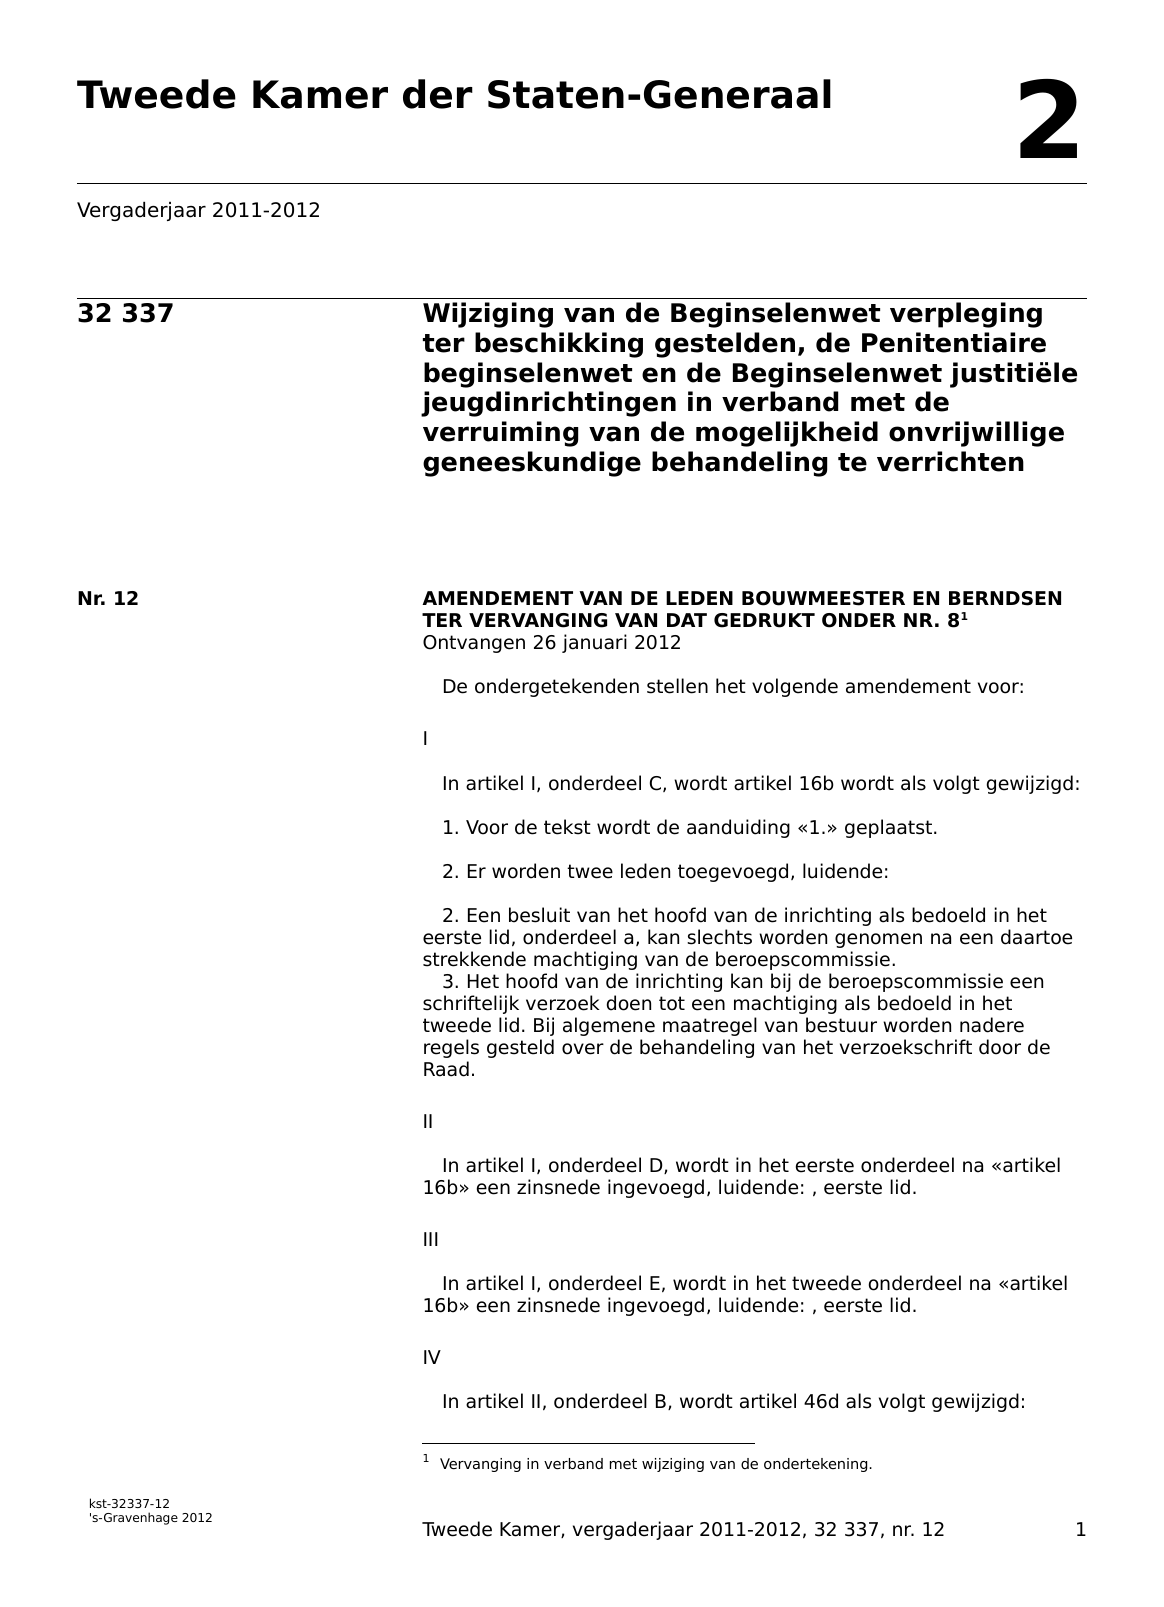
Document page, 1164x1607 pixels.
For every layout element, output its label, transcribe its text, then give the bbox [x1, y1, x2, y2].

text 2. Een besluit van het hoofd van de inrichting als bedoeld in het eerste lid, onderdeel a, kan slechts worden genomen na een daartoe strekkende machtiging van de beroepscommissie. [422, 905, 1087, 971]
text Ontvangen 26 januari 2012 [422, 632, 1087, 654]
text 's-Gravenhage 2012 [88, 1511, 323, 1525]
subtitle Nr. 12 AMENDEMENT VAN DE LEDEN BOUWMEESTER EN BERNDSEN TER VERVANGING VAN DAT GEDRUKT ONDER NR. 8 [77, 588, 1087, 632]
text In artikel I, onderdeel E, wordt in het tweede onderdeel na «artikel 16b» een zinsnede ingevoegd, luidende: , eerste lid. [422, 1273, 1087, 1317]
text kst-32337-12 [88, 1497, 323, 1511]
text 3. Het hoofd van de inrichting kan bij de beroepscommissie een schriftelijk verzoek doen tot een machtiging als bedoeld in het tweede lid. Bij algemene maatregel van bestuur worden nadere regels gesteld over de behandeling van het verzoekschrift door de Raad. [422, 971, 1087, 1081]
table_header Tweede Kamer der Staten-Generaal [77, 59, 886, 183]
subtitle III [422, 1229, 1087, 1251]
subtitle II [422, 1111, 1087, 1133]
text De ondergetekenden stellen het volgende amendement voor: [422, 676, 1087, 698]
text In artikel I, onderdeel D, wordt in het eerste onderdeel na «artikel 16b» een zinsnede ingevoegd, luidende: , eerste lid. [422, 1155, 1087, 1199]
text 2. Er worden twee leden toegevoegd, luidende: [422, 861, 1087, 883]
subtitle IV [422, 1347, 1087, 1369]
text 1. Voor de tekst wordt de aanduiding «1.» geplaatst. [422, 817, 1087, 838]
subtitle I [422, 728, 1087, 750]
table_cell Vergaderjaar 2011-2012 [77, 184, 1087, 298]
text Vervanging in verband met wijziging van de ondertekening. [422, 1452, 1087, 1474]
text In artikel II, onderdeel B, wordt artikel 46d als volgt gewijzigd: [422, 1391, 1087, 1413]
text In artikel I, onderdeel C, wordt artikel 16b wordt als volgt gewijzigd: [422, 772, 1087, 794]
table_header 2 [886, 59, 1087, 183]
subtitle 32 337 Wijziging van de Beginselenwet verpleging ter beschikking gestelden, de Penitentiaire beginselenwet en de Beginselenwet justitiële jeugdinrichtingen in verband met de verruiming van de mogelijkheid onvrijwillige geneeskundige behandeling te verrichten [77, 299, 1087, 477]
